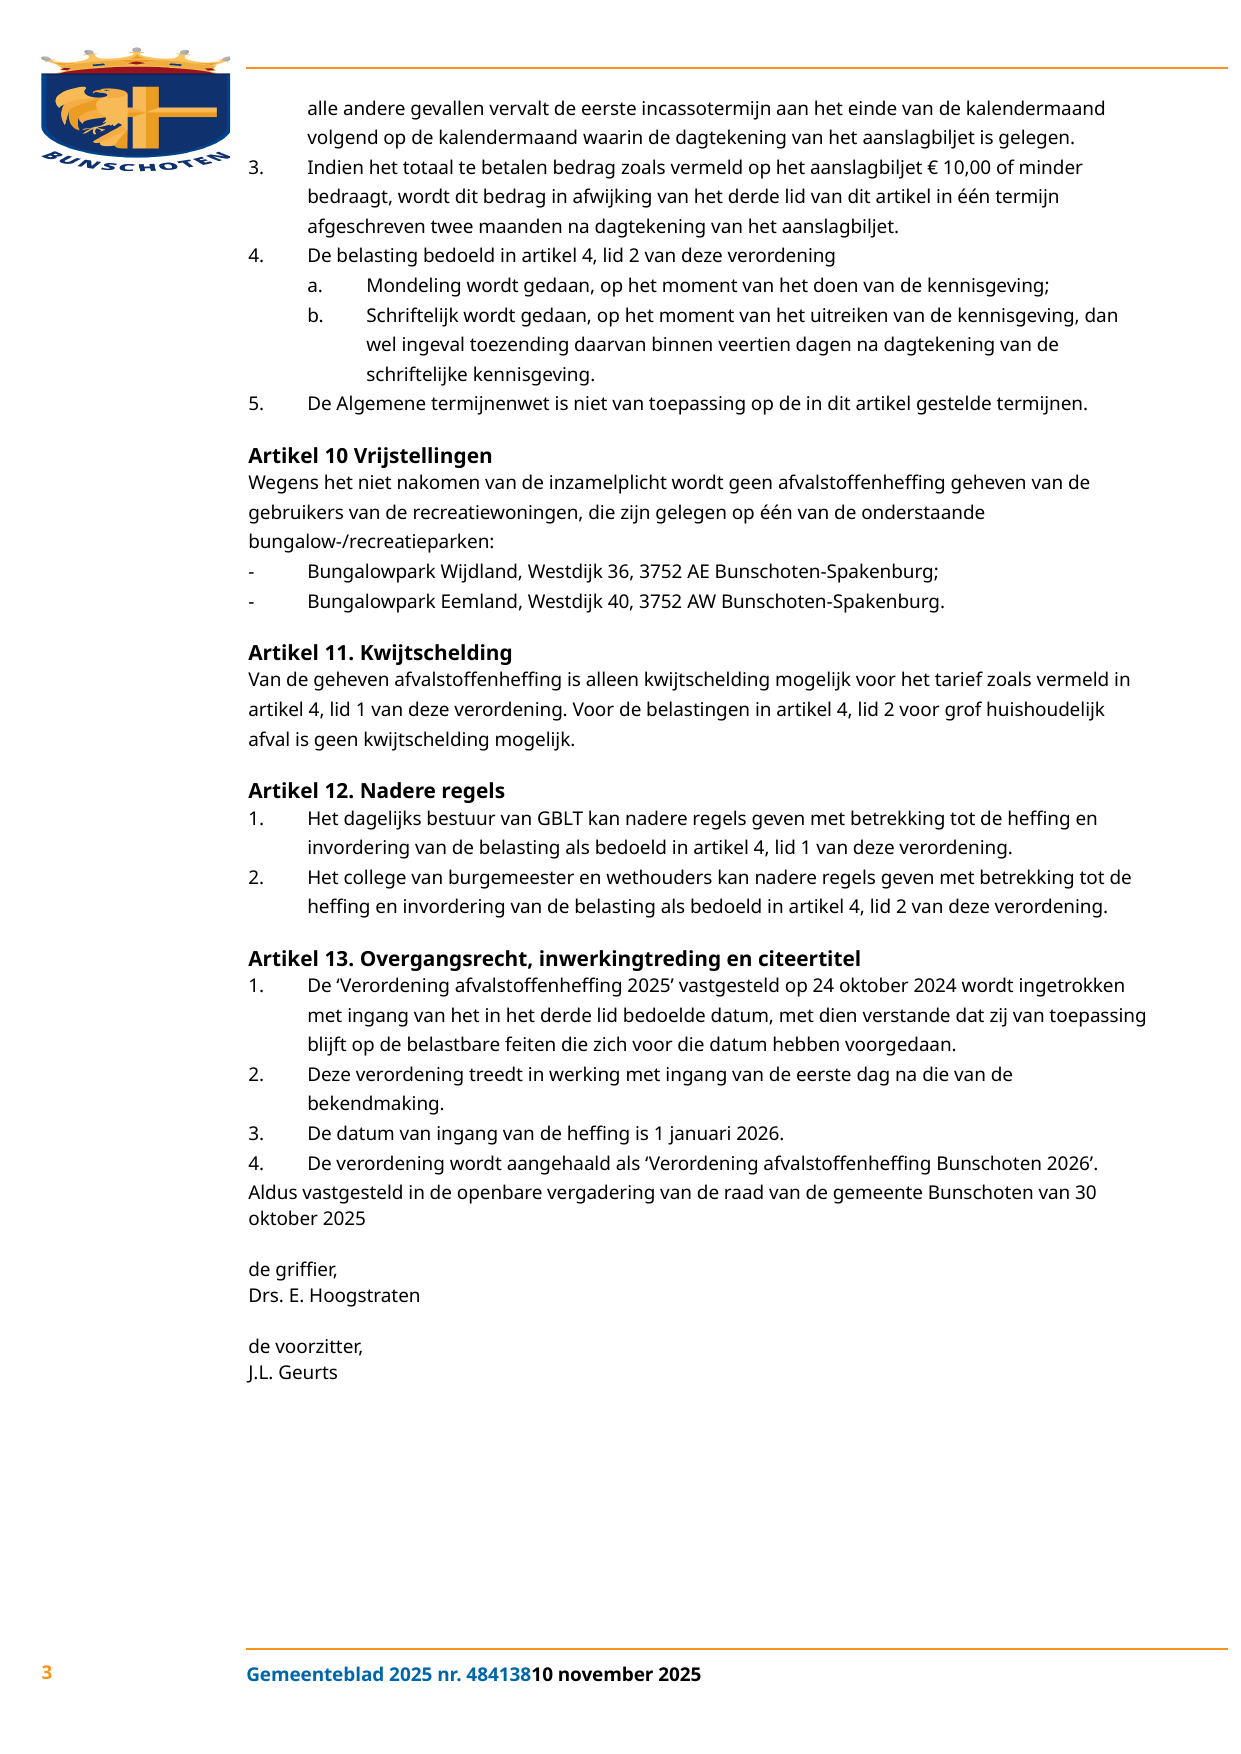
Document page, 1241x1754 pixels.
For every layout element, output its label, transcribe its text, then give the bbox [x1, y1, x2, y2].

picture [41, 47, 231, 172]
list Bungalowpark Wijdland, Westdijk 36, 3752 AE Bunschoten-Spakenburg; [248, 558, 1152, 584]
text Artikel 11. Kwijtschelding [248, 638, 1152, 667]
list Indien het totaal te betalen bedrag zoals vermeld op het aanslagbiljet € 10,00 of minder bedraagt, wordt dit bedrag in afwijking van het derde lid van dit artikel in één termijn afgeschreven twee maanden na dagtekening van het aanslagbiljet. [248, 154, 1152, 239]
list De verordening wordt aangehaald als ‘Verordening afvalstoffenheffing Bunschoten 2026’. [248, 1150, 1152, 1176]
text Wegens het niet nakomen van de inzamelplicht wordt geen afvalstoffenheffing geheven van de gebruikers van de recreatiewoningen, die zijn gelegen op één van de onderstaande bungalow-/recreatieparken: [248, 469, 1152, 554]
list De ‘Verordening afvalstoffenheffing 2025’ vastgesteld op 24 oktober 2024 wordt ingetrokken met ingang van het in het derde lid bedoelde datum, met dien verstande dat zij van toepassing blijft op de belastbare feiten die zich voor die datum hebben voorgedaan. [248, 972, 1152, 1057]
list Schriftelijk wordt gedaan, op het moment van het uitreiken van de kennisgeving, dan wel ingeval toezending daarvan binnen veertien dagen na dagtekening van de schriftelijke kennisgeving. [307, 302, 1152, 387]
text Artikel 13. Overgangsrecht, inwerkingtreding en citeertitel [248, 944, 1152, 972]
list De Algemene termijnenwet is niet van toepassing op de in dit artikel gestelde termijnen. [248, 391, 1152, 416]
text Aldus vastgesteld in de openbare vergadering van de raad van de gemeente Bunschoten van 30 oktober 2025 [248, 1179, 1152, 1231]
list De datum van ingang van de heffing is 1 januari 2026. [248, 1120, 1152, 1146]
list Bungalowpark Eemland, Westdijk 40, 3752 AW Bunschoten-Spakenburg. [248, 588, 1152, 613]
list alle andere gevallen vervalt de eerste incassotermijn aan het einde van de kalendermaand volgend op de kalendermaand waarin de dagtekening van het aanslagbiljet is gelegen. [248, 95, 1152, 150]
list Het dagelijks bestuur van GBLT kan nadere regels geven met betrekking tot de heffing en invordering van de belasting als bedoeld in artikel 4, lid 1 van deze verordening. [248, 805, 1152, 860]
text Van de geheven afvalstoffenheffing is alleen kwijtschelding mogelijk voor het tarief zoals vermeld in artikel 4, lid 1 van deze verordening. Voor de belastingen in artikel 4, lid 2 voor grof huishoudelijk afval is geen kwijtschelding mogelijk. [248, 667, 1152, 752]
list Het college van burgemeester en wethouders kan nadere regels geven met betrekking tot de heffing en invordering van de belasting als bedoeld in artikel 4, lid 2 van deze verordening. [248, 864, 1152, 919]
text de griffier, [248, 1257, 1152, 1282]
text Drs. E. Hoogstraten [248, 1282, 1152, 1308]
list Deze verordening treedt in werking met ingang van de eerste dag na die van de bekendmaking. [248, 1061, 1152, 1116]
list De belasting bedoeld in artikel 4, lid 2 van deze verordening [248, 243, 1152, 268]
text Artikel 10 Vrijstellingen [248, 441, 1152, 469]
text J.L. Geurts [248, 1359, 1152, 1385]
text de voorzitter, [248, 1334, 1152, 1359]
list Mondeling wordt gedaan, op het moment van het doen van de kennisgeving; [307, 272, 1152, 298]
text Artikel 12. Nadere regels [248, 776, 1152, 805]
